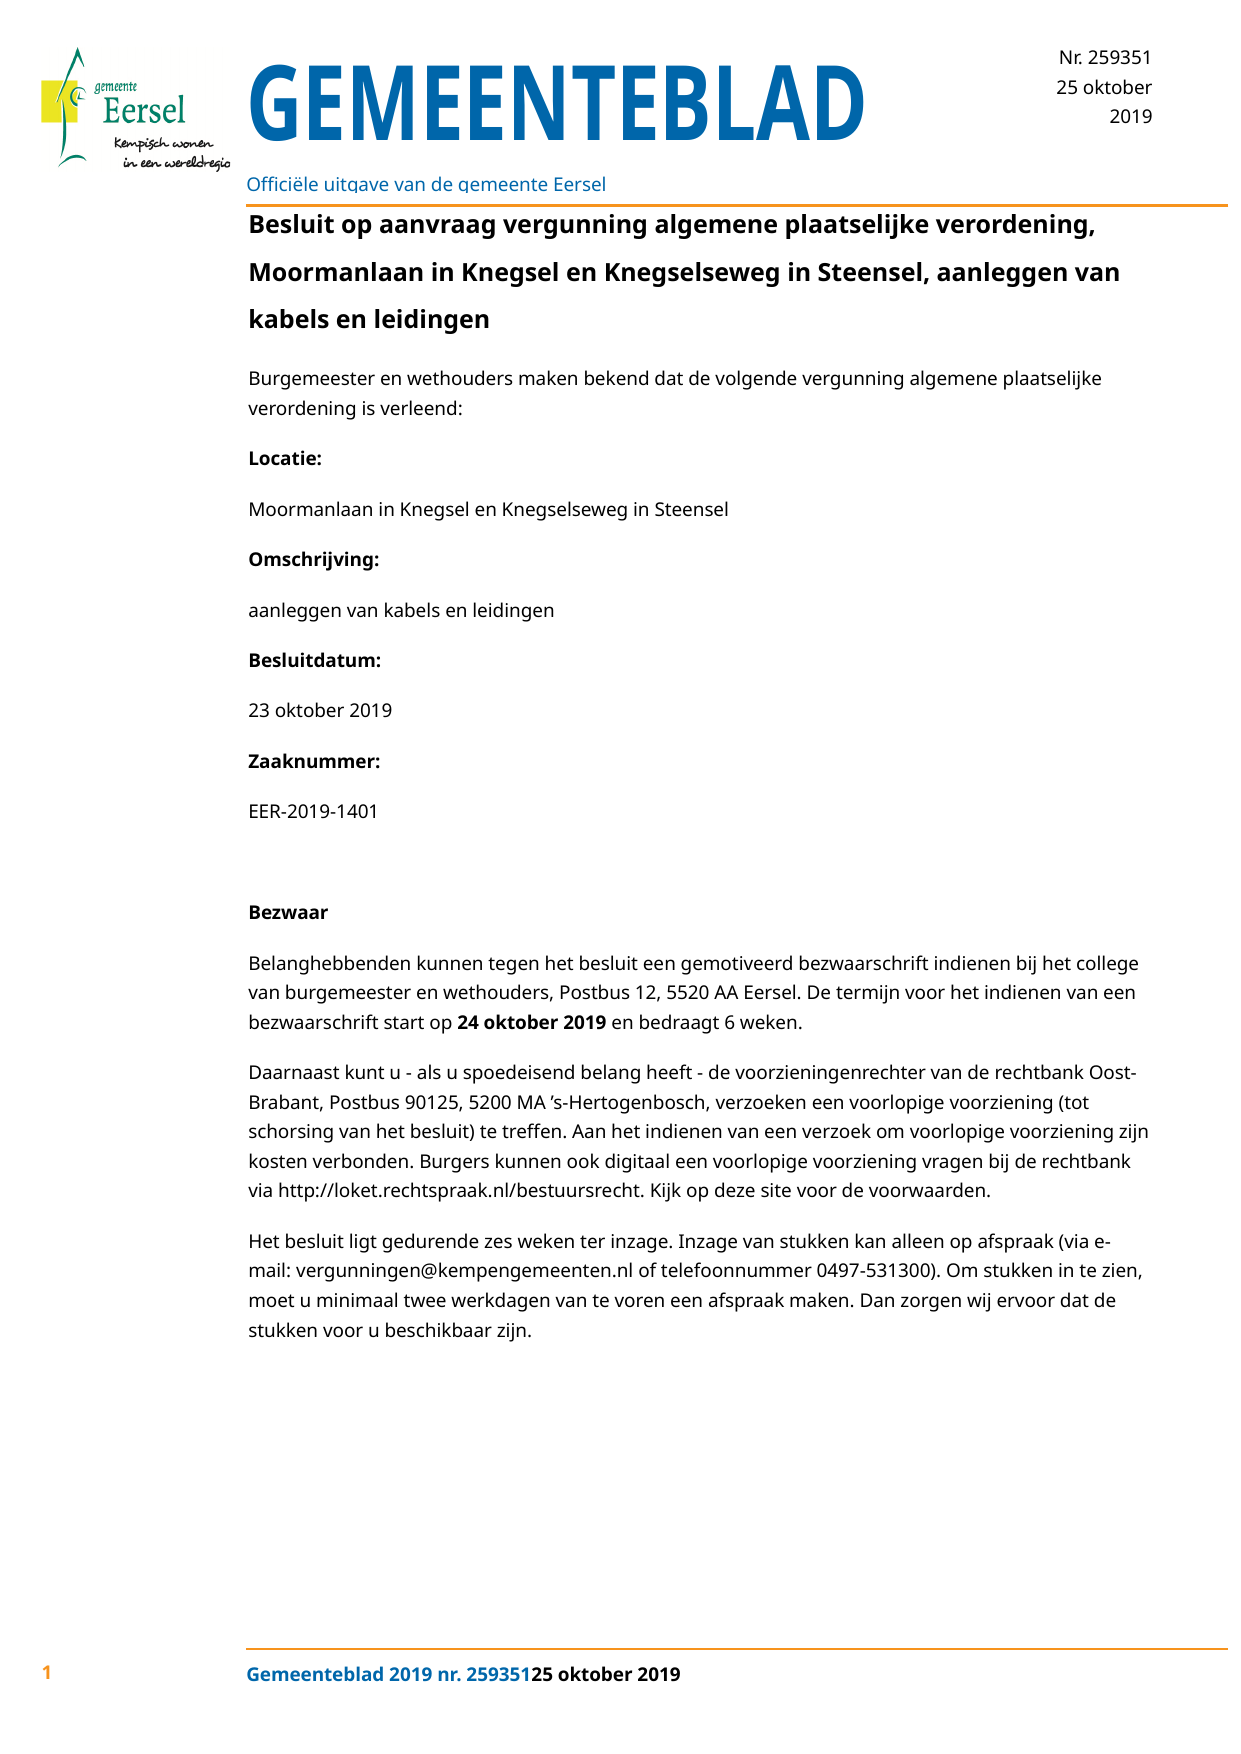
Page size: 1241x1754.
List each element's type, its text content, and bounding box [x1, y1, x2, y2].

text Besluit op aanvraag vergunning algemene plaatselijke verordening, Moormanlaan in Knegsel en Knegselseweg in Steensel, aanleggen van kabels en leidingen [248, 207, 1152, 336]
text Bezwaar [248, 899, 1152, 925]
text 23 oktober 2019 [248, 698, 1152, 723]
text Locatie: [248, 446, 1152, 471]
text Daarnaast kunt u - als u spoedeisend belang heeft - de voorzieningenrechter van de rechtbank Oost-Brabant, Postbus 90125, 5200 MA ’s-Hertogenbosch, verzoeken een voorlopige voorziening (tot schorsing van het besluit) te treffen. Aan het indienen van een verzoek om voorlopige voorziening zijn kosten verbonden. Burgers kunnen ook digitaal een voorlopige voorziening vragen bij de rechtbank via http://loket.rechtspraak.nl/bestuursrecht. Kijk op deze site voor de voorwaarden. [248, 1059, 1152, 1203]
text EER-2019-1401 [248, 798, 1152, 824]
text aanleggen van kabels en leidingen [248, 597, 1152, 622]
text Belanghebbenden kunnen tegen het besluit een gemotiveerd bezwaarschrift indienen bij het college van burgemeester en wethouders, Postbus 12, 5520 AA Eersel. De termijn voor het indienen van een bezwaarschrift start op 24 oktober 2019 en bedraagt 6 weken. [248, 950, 1152, 1034]
text Besluitdatum: [248, 647, 1152, 673]
text Zaaknummer: [248, 748, 1152, 774]
text Moormanlaan in Knegsel en Knegselseweg in Steensel [248, 496, 1152, 522]
text Het besluit ligt gedurende zes weken ter inzage. Inzage van stukken kan alleen op afspraak (via e-mail: vergunningen@kempengemeenten.nl of telefoonnummer 0497-531300). Om stukken in te zien, moet u minimaal twee werkdagen van te voren een afspraak maken. Dan zorgen wij ervoor dat de stukken voor u beschikbaar zijn. [248, 1228, 1152, 1342]
text Omschrijving: [248, 546, 1152, 572]
picture [41, 47, 231, 172]
text Burgemeester en wethouders maken bekend dat de volgende vergunning algemene plaatselijke verordening is verleend: [248, 366, 1152, 421]
